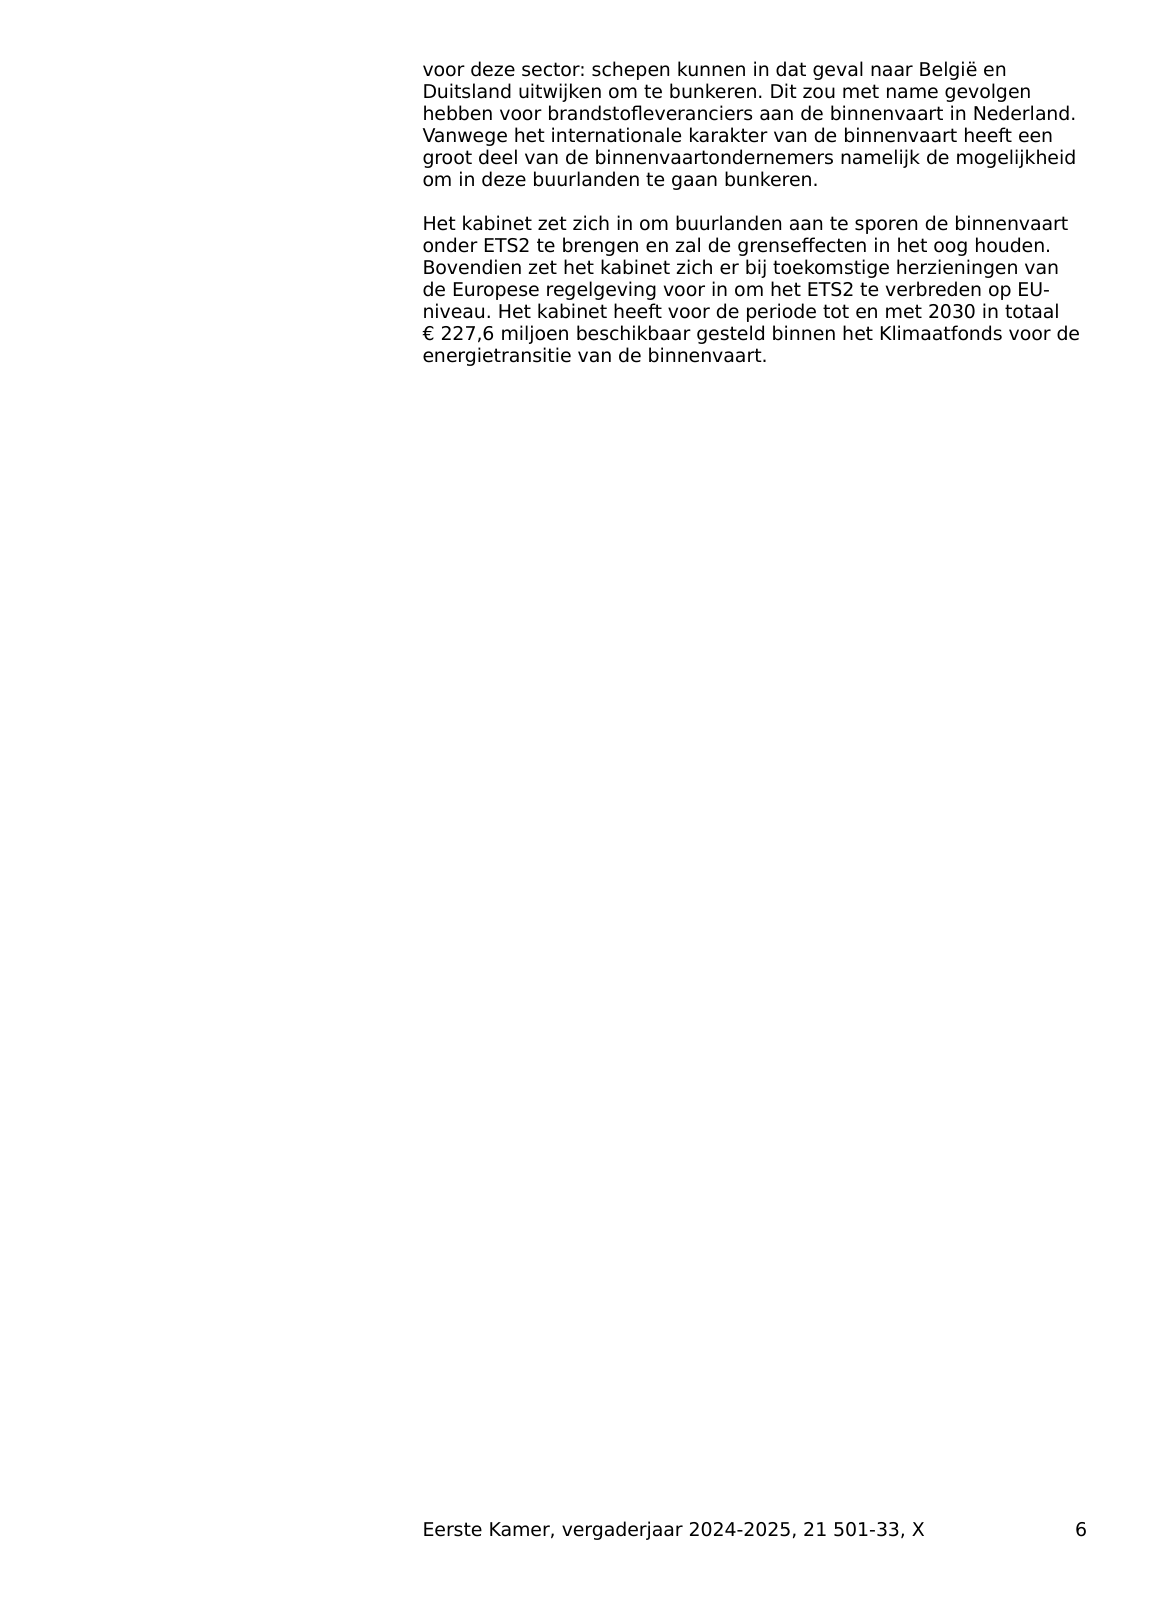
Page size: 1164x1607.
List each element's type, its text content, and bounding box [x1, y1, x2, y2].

text Het kabinet zet zich in om buurlanden aan te sporen de binnenvaart onder ETS2 te brengen en zal de grenseffecten in het oog houden. Bovendien zet het kabinet zich er bij toekomstige herzieningen van de Europese regelgeving voor in om het ETS2 te verbreden op EU-niveau. Het kabinet heeft voor de periode tot en met 2030 in totaal € 227,6 miljoen beschikbaar gesteld binnen het Klimaatfonds voor de energietransitie van de binnenvaart. [422, 213, 1087, 367]
text voor deze sector: schepen kunnen in dat geval naar België en Duitsland uitwijken om te bunkeren. Dit zou met name gevolgen hebben voor brandstofleveranciers aan de binnenvaart in Nederland. Vanwege het internationale karakter van de binnenvaart heeft een groot deel van de binnenvaartondernemers namelijk de mogelijkheid om in deze buurlanden te gaan bunkeren. [422, 59, 1087, 191]
